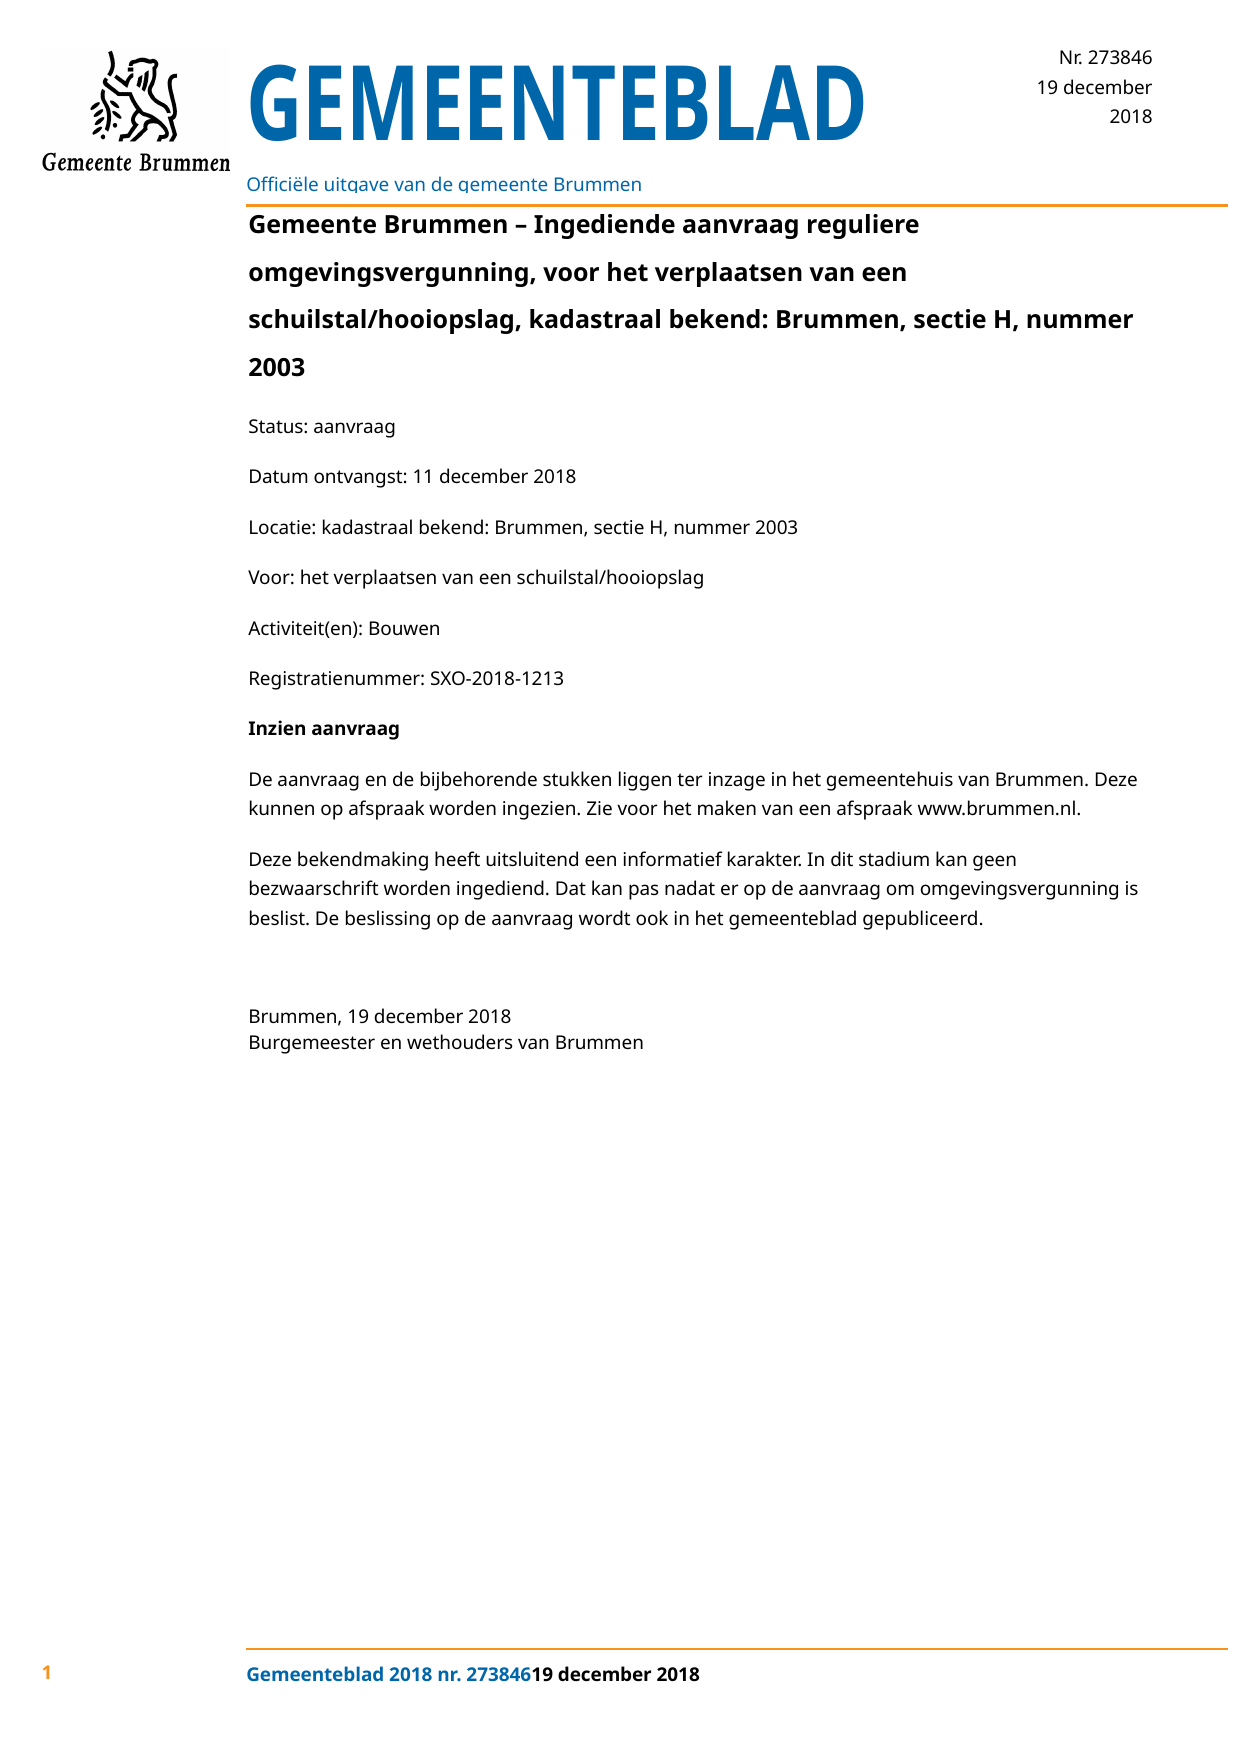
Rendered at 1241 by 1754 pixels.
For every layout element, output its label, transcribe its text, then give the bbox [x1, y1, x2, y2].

picture [41, 47, 231, 172]
text De aanvraag en de bijbehorende stukken liggen ter inzage in het gemeentehuis van Brummen. Deze kunnen op afspraak worden ingezien. Zie voor het maken van een afspraak www.brummen.nl. [248, 766, 1152, 821]
text Brummen, 19 december 2018 [248, 1003, 1152, 1029]
text Deze bekendmaking heeft uitsluitend een informatief karakter. In dit stadium kan geen bezwaarschrift worden ingediend. Dat kan pas nadat er op de aanvraag om omgevingsvergunning is beslist. De beslissing op de aanvraag wordt ook in het gemeenteblad gepubliceerd. [248, 846, 1152, 931]
text Inzien aanvraag [248, 716, 1152, 741]
text Locatie: kadastraal bekend: Brummen, sectie H, nummer 2003 [248, 514, 1152, 540]
text Activiteit(en): Bouwen [248, 615, 1152, 641]
text Voor: het verplaatsen van een schuilstal/hooiopslag [248, 564, 1152, 590]
text Status: aanvraag [248, 413, 1152, 439]
text Datum ontvangst: 11 december 2018 [248, 463, 1152, 489]
text Burgemeester en wethouders van Brummen [248, 1029, 1152, 1055]
text Registratienummer: SXO-2018-1213 [248, 665, 1152, 691]
text Gemeente Brummen – Ingediende aanvraag reguliere omgevingsvergunning, voor het verplaatsen van een schuilstal/hooiopslag, kadastraal bekend: Brummen, sectie H, nummer 2003 [248, 207, 1152, 384]
